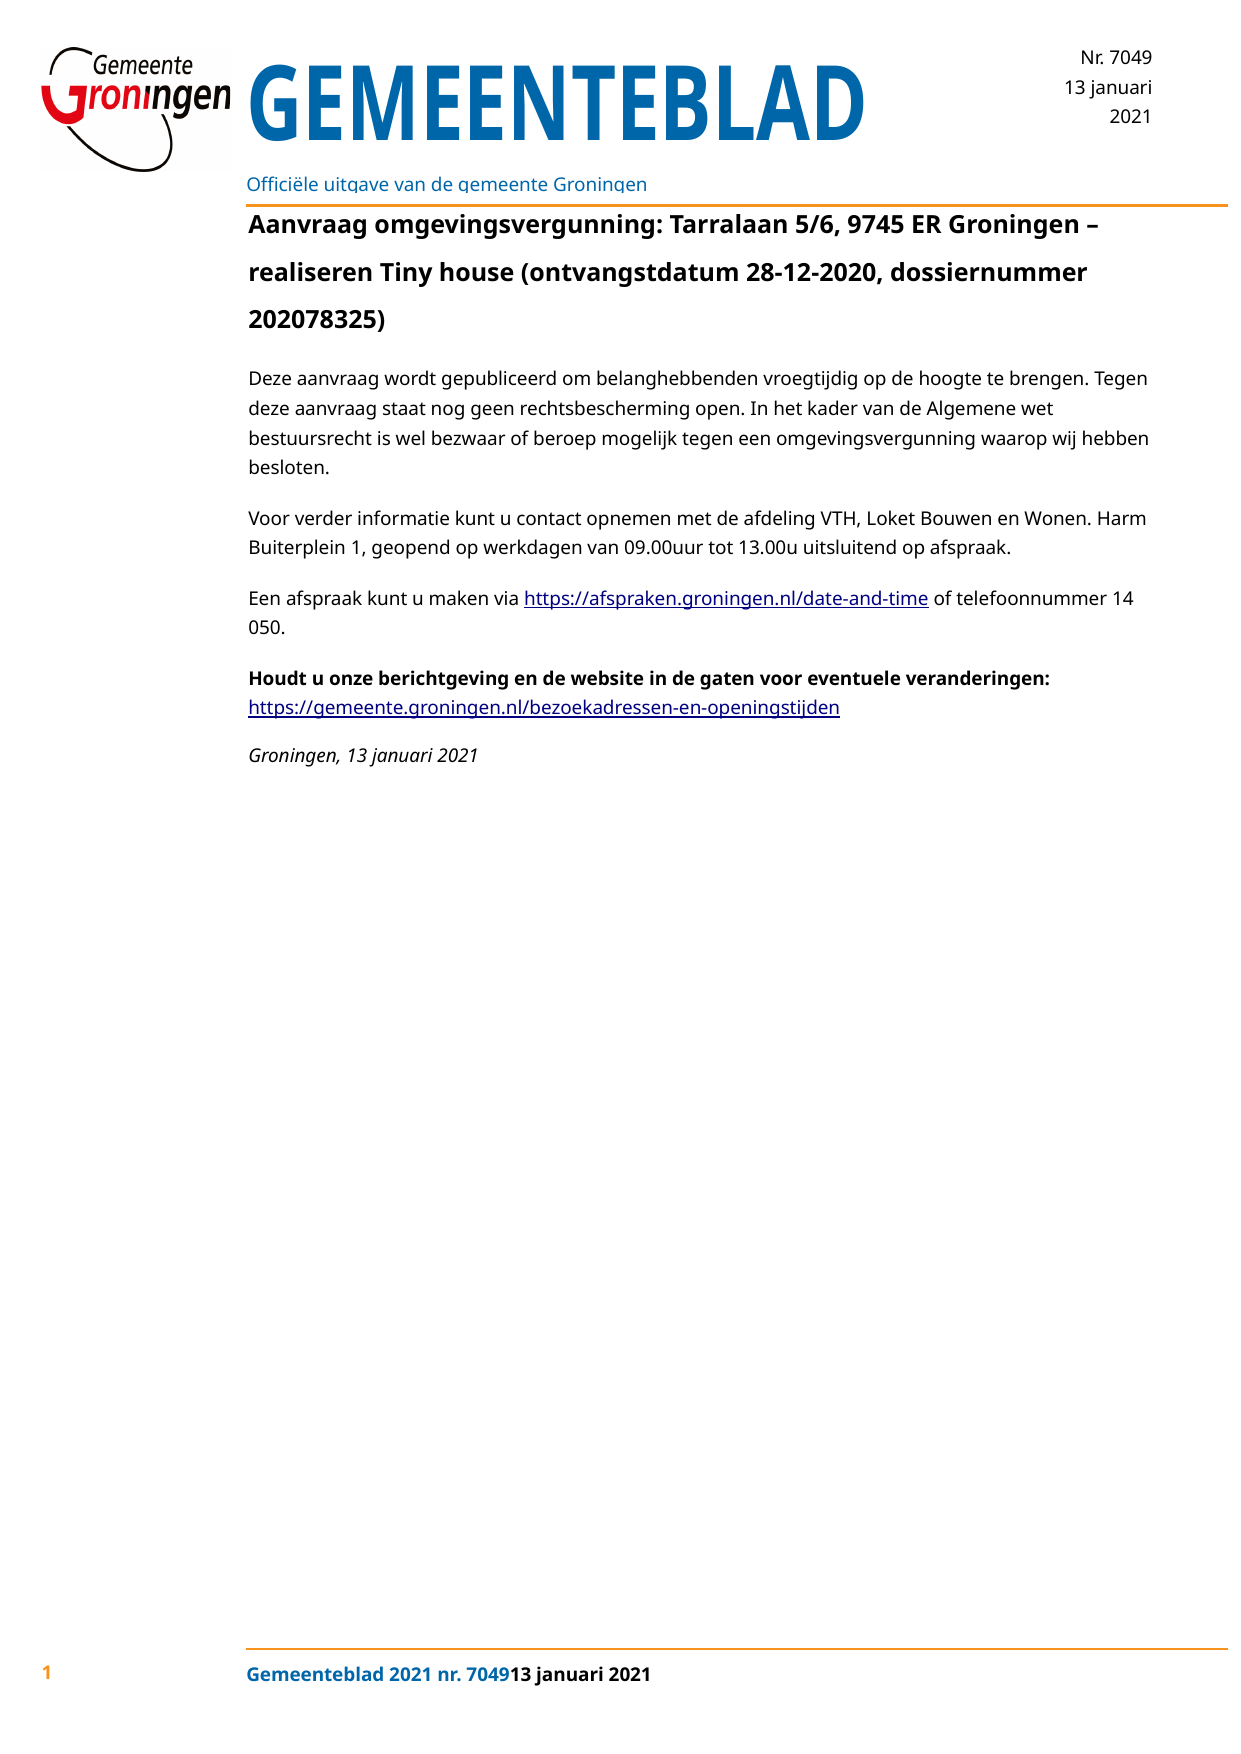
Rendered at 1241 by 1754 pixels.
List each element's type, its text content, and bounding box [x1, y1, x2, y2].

text Houdt u onze berichtgeving en de website in de gaten voor eventuele veranderingen: https://gemeente.groningen.nl/bezoekadressen-en-openingstijden [248, 665, 1152, 720]
text Voor verder informatie kunt u contact opnemen met de afdeling VTH, Loket Bouwen en Wonen. Harm Buiterplein 1, geopend op werkdagen van 09.00uur tot 13.00u uitsluitend op afspraak. [248, 505, 1152, 560]
picture [41, 47, 231, 172]
text Aanvraag omgevingsvergunning: Tarralaan 5/6, 9745 ER Groningen – realiseren Tiny house (ontvangstdatum 28-12-2020, dossiernummer 202078325) [248, 207, 1152, 336]
text Groningen, 13 januari 2021 [248, 742, 1152, 768]
text Deze aanvraag wordt gepubliceerd om belanghebbenden vroegtijdig op de hoogte te brengen. Tegen deze aanvraag staat nog geen rechtsbescherming open. In het kader van de Algemene wet bestuursrecht is wel bezwaar of beroep mogelijk tegen een omgevingsvergunning waarop wij hebben besloten. [248, 366, 1152, 480]
text Een afspraak kunt u maken via https://afspraken.groningen.nl/date-and-time of telefoonnummer 14 050. [248, 585, 1152, 640]
